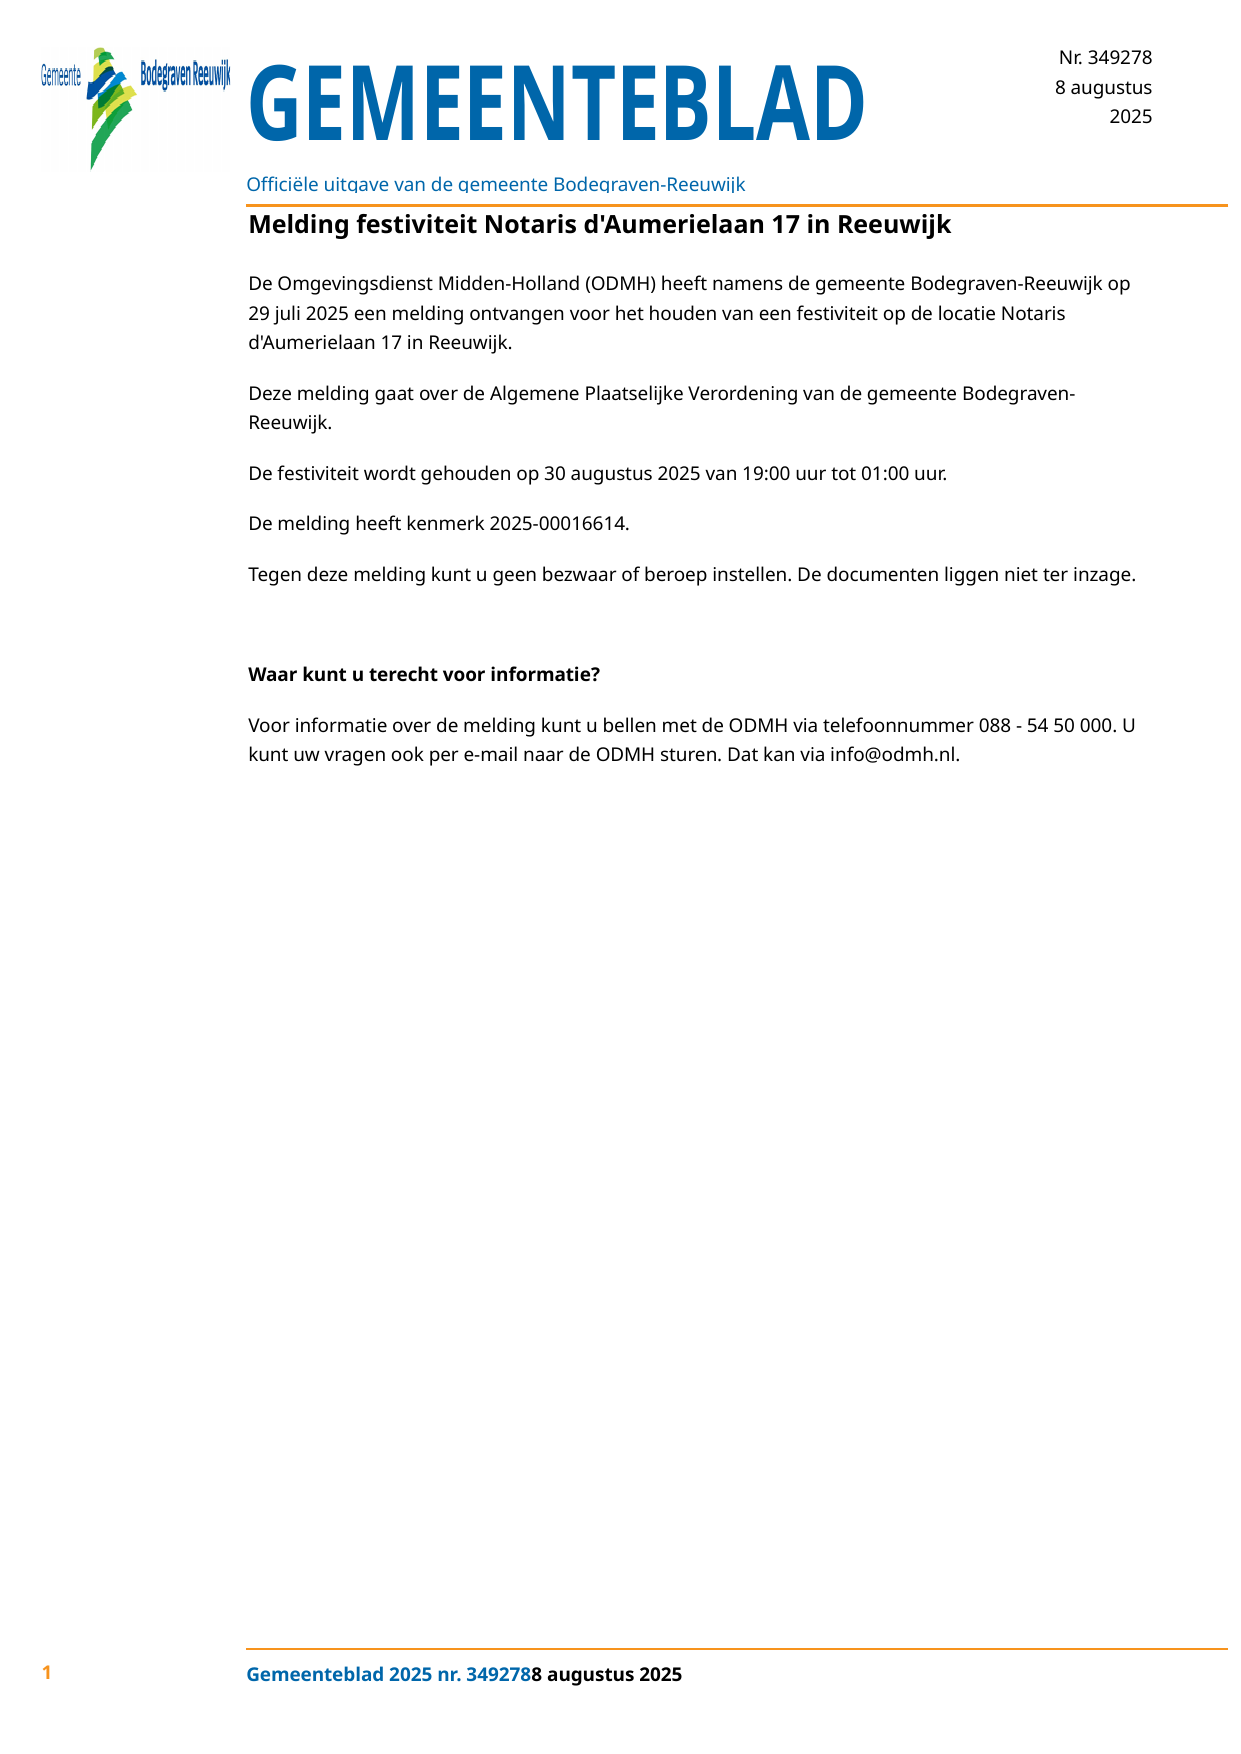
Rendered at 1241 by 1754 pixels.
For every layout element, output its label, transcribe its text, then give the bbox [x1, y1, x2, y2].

text Melding festiviteit Notaris d'Aumerielaan 17 in Reeuwijk [248, 207, 1152, 241]
text Voor informatie over de melding kunt u bellen met de ODMH via telefoonnummer 088 - 54 50 000. U kunt uw vragen ook per e-mail naar de ODMH sturen. Dat kan via info@odmh.nl. [248, 712, 1152, 767]
text De festiviteit wordt gehouden op 30 augustus 2025 van 19:00 uur tot 01:00 uur. [248, 460, 1152, 486]
text Waar kunt u terecht voor informatie? [248, 662, 1152, 687]
text Tegen deze melding kunt u geen bezwaar of beroep instellen. De documenten liggen niet ter inzage. [248, 561, 1152, 586]
text De Omgevingsdienst Midden-Holland (ODMH) heeft namens de gemeente Bodegraven-Reeuwijk op 29 juli 2025 een melding ontvangen voor het houden van een festiviteit op de locatie Notaris d'Aumerielaan 17 in Reeuwijk. [248, 270, 1152, 355]
picture [41, 47, 231, 172]
text Deze melding gaat over de Algemene Plaatselijke Verordening van de gemeente Bodegraven-Reeuwijk. [248, 380, 1152, 435]
text De melding heeft kenmerk 2025-00016614. [248, 510, 1152, 536]
